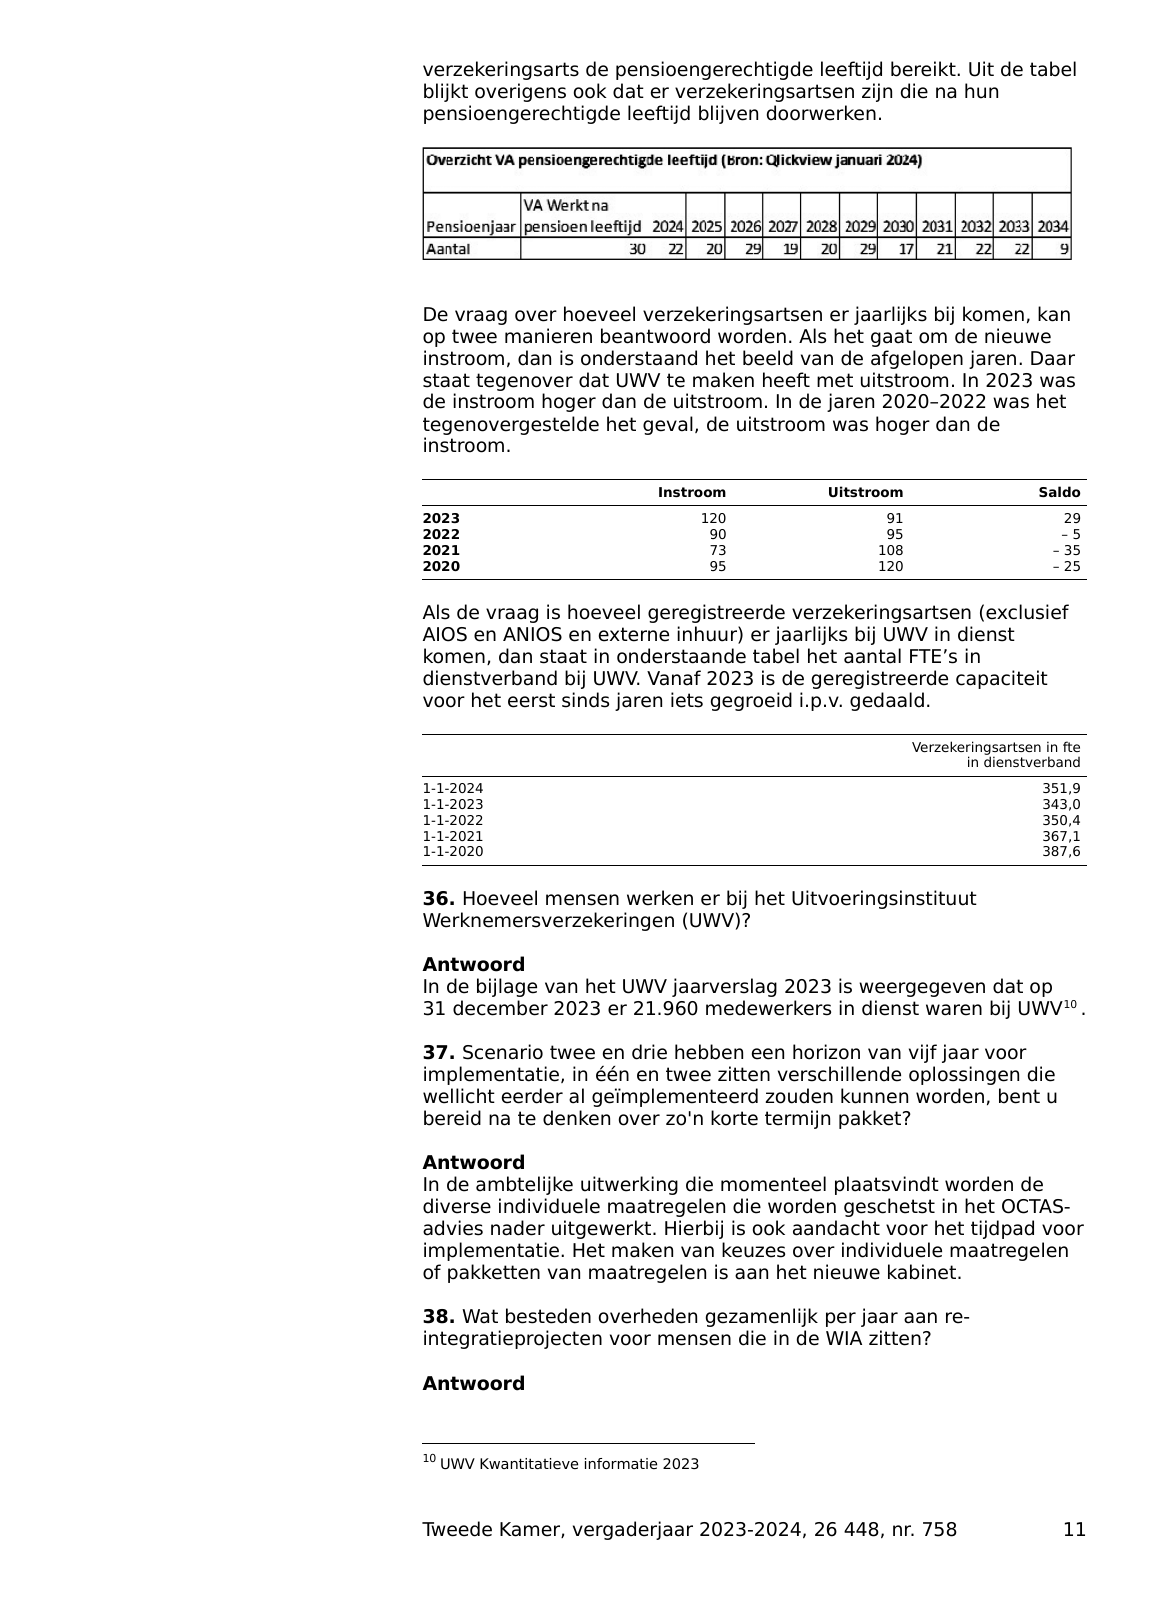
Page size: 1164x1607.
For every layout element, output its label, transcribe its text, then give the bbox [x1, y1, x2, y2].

table_cell 73 [555, 543, 732, 558]
text 37. Scenario twee en drie hebben een horizon van vijf jaar voor implementatie, in één en twee zitten verschillende oplossingen die wellicht eerder al geïmplementeerd zouden kunnen worden, bent u bereid na te denken over zo'n korte termijn pakket? [422, 1042, 1087, 1130]
table_cell – 5 [910, 527, 1087, 543]
table_cell 1-1-2024 [422, 777, 895, 797]
table_cell 90 [555, 527, 732, 543]
table_cell 2023 [422, 506, 555, 527]
table_cell 2021 [422, 543, 555, 558]
table_header Verzekeringsartsen in fte in dienstverband [895, 735, 1087, 776]
table_header Saldo [910, 480, 1087, 505]
text Als de vraag is hoeveel geregistreerde verzekeringsartsen (exclusief AIOS en ANIOS en externe inhuur) er jaarlijks bij UWV in dienst komen, dan staat in onderstaande tabel het aantal FTE’s in dienstverband bij UWV. Vanaf 2023 is de geregistreerde capaciteit voor het eerst sinds jaren iets gegroeid i.p.v. gedaald. [422, 602, 1087, 712]
text 38. Wat besteden overheden gezamenlijk per jaar aan re-integratieprojecten voor mensen die in de WIA zitten? [422, 1306, 1087, 1350]
table_header Uitstroom [732, 480, 909, 505]
table_cell 108 [732, 543, 909, 558]
table_cell 91 [732, 506, 909, 527]
picture [422, 147, 1072, 260]
text 36. Hoeveel mensen werken er bij het Uitvoeringsinstituut Werknemersverzekeringen (UWV)? [422, 888, 1087, 932]
table_cell 29 [910, 506, 1087, 527]
text Antwoord [422, 954, 1087, 976]
table_cell 2020 [422, 558, 555, 579]
text UWV Kwantitatieve informatie 2023 [422, 1452, 1087, 1474]
table_cell 1-1-2023 [422, 797, 895, 813]
table_header [422, 735, 895, 776]
text verzekeringsarts de pensioengerechtigde leeftijd bereikt. Uit de tabel blijkt overigens ook dat er verzekeringsartsen zijn die na hun pensioengerechtigde leeftijd blijven doorwerken. [422, 59, 1087, 125]
table_cell 2022 [422, 527, 555, 543]
text In de bijlage van het UWV jaarverslag 2023 is weergegeven dat op 31 december 2023 er 21.960 medewerkers in dienst waren bij UWV. [422, 976, 1087, 1020]
table_cell 387,6 [895, 844, 1087, 865]
table_cell 95 [555, 558, 732, 579]
text In de ambtelijke uitwerking die momenteel plaatsvindt worden de diverse individuele maatregelen die worden geschetst in het OCTAS-advies nader uitgewerkt. Hierbij is ook aandacht voor het tijdpad voor implementatie. Het maken van keuzes over individuele maatregelen of pakketten van maatregelen is aan het nieuwe kabinet. [422, 1174, 1087, 1284]
table_cell – 25 [910, 558, 1087, 579]
table_header Instroom [555, 480, 732, 505]
table_cell – 35 [910, 543, 1087, 558]
table_header [422, 480, 555, 505]
table_cell 120 [732, 558, 909, 579]
table_cell 351,9 [895, 777, 1087, 797]
text De vraag over hoeveel verzekeringsartsen er jaarlijks bij komen, kan op twee manieren beantwoord worden. Als het gaat om de nieuwe instroom, dan is onderstaand het beeld van de afgelopen jaren. Daar staat tegenover dat UWV te maken heeft met uitstroom. In 2023 was de instroom hoger dan de uitstroom. In de jaren 2020–2022 was het tegenovergestelde het geval, de uitstroom was hoger dan de instroom. [422, 303, 1087, 457]
table_cell 120 [555, 506, 732, 527]
table_cell 95 [732, 527, 909, 543]
text Antwoord [422, 1372, 1087, 1394]
table_cell 1-1-2022 [422, 813, 895, 828]
table_cell 343,0 [895, 797, 1087, 813]
table_cell 367,1 [895, 829, 1087, 844]
table_cell 1-1-2021 [422, 829, 895, 844]
table_cell 350,4 [895, 813, 1087, 828]
table_cell 1-1-2020 [422, 844, 895, 865]
text Antwoord [422, 1152, 1087, 1174]
